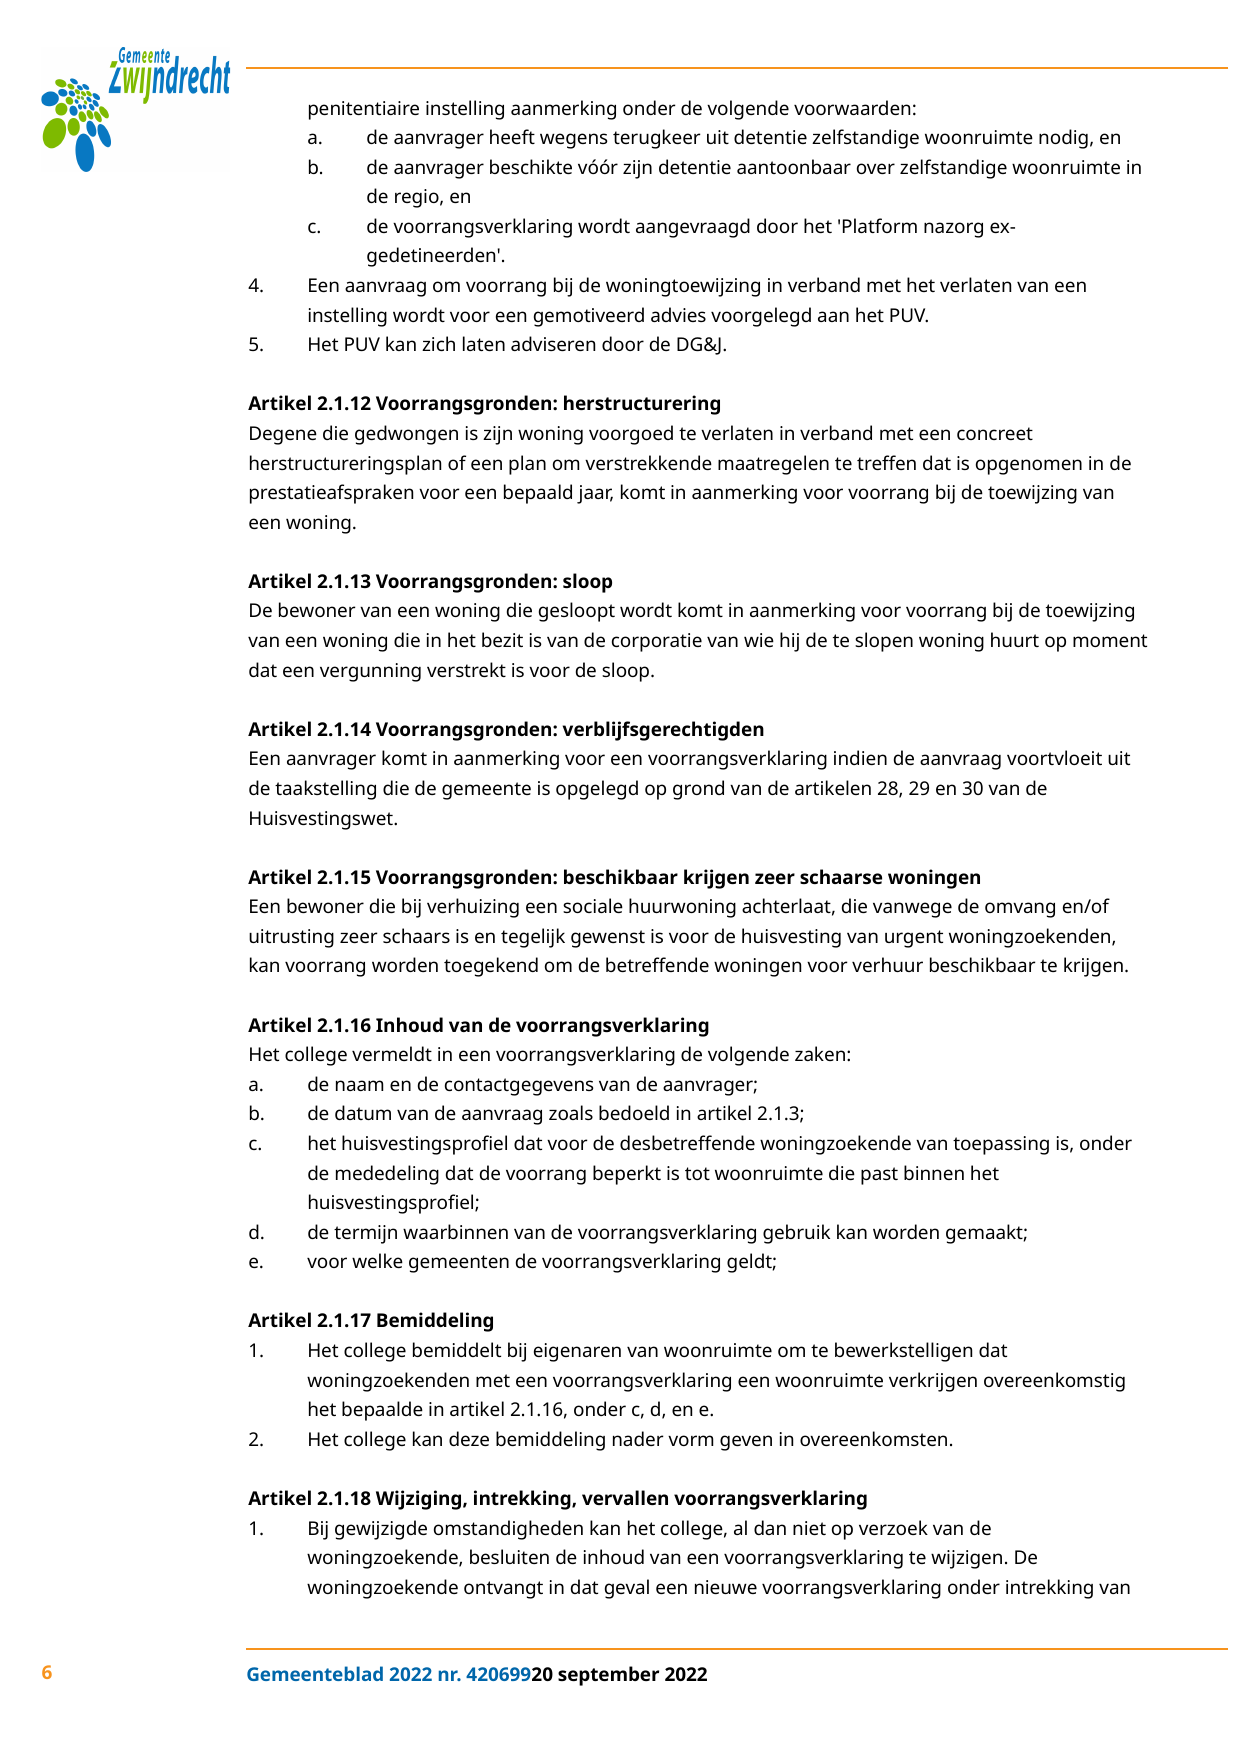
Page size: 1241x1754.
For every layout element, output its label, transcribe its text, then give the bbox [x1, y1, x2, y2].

text Het college vermeldt in een voorrangsverklaring de volgende zaken: [248, 1041, 1152, 1067]
list de datum van de aanvraag zoals bedoeld in artikel 2.1.3; [248, 1101, 1152, 1126]
text Een aanvrager komt in aanmerking voor een voorrangsverklaring indien de aanvraag voortvloeit uit de taakstelling die de gemeente is opgelegd op grond van de artikelen 28, 29 en 30 van de Huisvestingswet. [248, 746, 1152, 831]
text Artikel 2.1.17 Bemiddeling [248, 1308, 1152, 1333]
list de aanvrager beschikte vóór zijn detentie aantoonbaar over zelfstandige woonruimte in de regio, en [307, 154, 1152, 209]
list de voorrangsverklaring wordt aangevraagd door het 'Platform nazorg ex-gedetineerden'. [307, 213, 1152, 268]
list de termijn waarbinnen van de voorrangsverklaring gebruik kan worden gemaakt; [248, 1219, 1152, 1245]
text De bewoner van een woning die gesloopt wordt komt in aanmerking voor voorrang bij de toewijzing van een woning die in het bezit is van de corporatie van wie hij de te slopen woning huurt op moment dat een vergunning verstrekt is voor de sloop. [248, 598, 1152, 683]
list penitentiaire instelling aanmerking onder de volgende voorwaarden: [248, 95, 1152, 121]
list de aanvrager heeft wegens terugkeer uit detentie zelfstandige woonruimte nodig, en [307, 124, 1152, 150]
text Artikel 2.1.14 Voorrangsgronden: verblijfsgerechtigden [248, 716, 1152, 742]
text Artikel 2.1.13 Voorrangsgronden: sloop [248, 568, 1152, 594]
list het huisvestingsprofiel dat voor de desbetreffende woningzoekende van toepassing is, onder de mededeling dat de voorrang beperkt is tot woonruimte die past binnen het huisvestingsprofiel; [248, 1130, 1152, 1215]
list voor welke gemeenten de voorrangsverklaring geldt; [248, 1248, 1152, 1274]
text Artikel 2.1.18 Wijziging, intrekking, vervallen voorrangsverklaring [248, 1485, 1152, 1511]
text Artikel 2.1.16 Inhoud van de voorrangsverklaring [248, 1012, 1152, 1038]
picture [41, 47, 231, 172]
text Artikel 2.1.15 Voorrangsgronden: beschikbaar krijgen zeer schaarse woningen [248, 864, 1152, 890]
list Bij gewijzigde omstandigheden kan het college, al dan niet op verzoek van de woningzoekende, besluiten de inhoud van een voorrangsverklaring te wijzigen. De woningzoekende ontvangt in dat geval een nieuwe voorrangsverklaring onder intrekking van [248, 1515, 1152, 1600]
text Artikel 2.1.12 Voorrangsgronden: herstructurering [248, 391, 1152, 416]
text Een bewoner die bij verhuizing een sociale huurwoning achterlaat, die vanwege de omvang en/of uitrusting zeer schaars is en tegelijk gewenst is voor de huisvesting van urgent woningzoekenden, kan voorrang worden toegekend om de betreffende woningen voor verhuur beschikbaar te krijgen. [248, 893, 1152, 978]
list de naam en de contactgegevens van de aanvrager; [248, 1071, 1152, 1097]
list Het college bemiddelt bij eigenaren van woonruimte om te bewerkstelligen dat woningzoekenden met een voorrangsverklaring een woonruimte verkrijgen overeenkomstig het bepaalde in artikel 2.1.16, onder c, d, en e. [248, 1337, 1152, 1422]
text Degene die gedwongen is zijn woning voorgoed te verlaten in verband met een concreet herstructureringsplan of een plan om verstrekkende maatregelen te treffen dat is opgenomen in de prestatieafspraken voor een bepaald jaar, komt in aanmerking voor voorrang bij de toewijzing van een woning. [248, 420, 1152, 535]
list Het PUV kan zich laten adviseren door de DG&J. [248, 331, 1152, 357]
list Een aanvraag om voorrang bij de woningtoewijzing in verband met het verlaten van een instelling wordt voor een gemotiveerd advies voorgelegd aan het PUV. [248, 272, 1152, 328]
list Het college kan deze bemiddeling nader vorm geven in overeenkomsten. [248, 1426, 1152, 1452]
